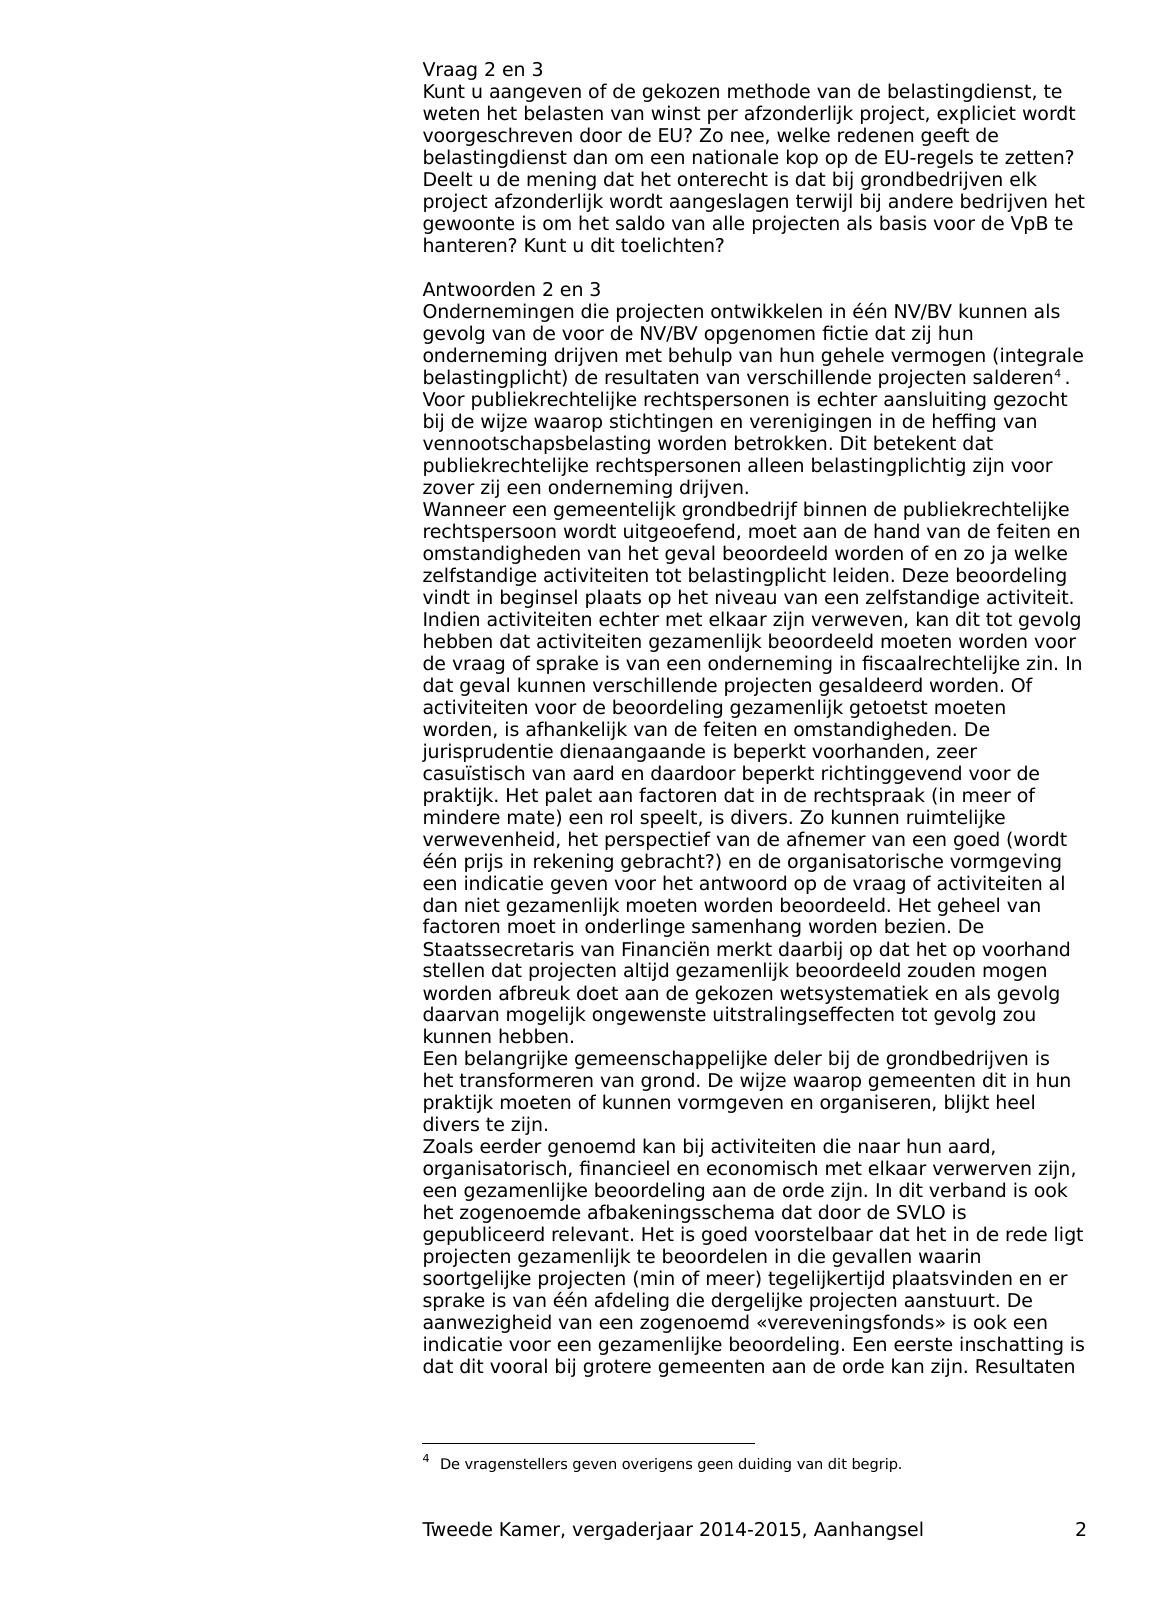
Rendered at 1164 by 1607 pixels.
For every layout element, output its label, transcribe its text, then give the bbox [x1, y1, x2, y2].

text Deelt u de mening dat het onterecht is dat bij grondbedrijven elk project afzonderlijk wordt aangeslagen terwijl bij andere bedrijven het gewoonte is om het saldo van alle projecten als basis voor de VpB te hanteren? Kunt u dit toelichten? [422, 169, 1087, 257]
text Kunt u aangeven of de gekozen methode van de belastingdienst, te weten het belasten van winst per afzonderlijk project, expliciet wordt voorgeschreven door de EU? Zo nee, welke redenen geeft de belastingdienst dan om een nationale kop op de EU-regels te zetten? [422, 81, 1087, 169]
text Vraag 2 en 3 [422, 59, 1087, 81]
text De vragenstellers geven overigens geen duiding van dit begrip. [422, 1452, 1087, 1474]
text Een belangrijke gemeenschappelijke deler bij de grondbedrijven is het transformeren van grond. De wijze waarop gemeenten dit in hun praktijk moeten of kunnen vormgeven en organiseren, blijkt heel divers te zijn. [422, 1048, 1087, 1136]
text Wanneer een gemeentelijk grondbedrijf binnen de publiekrechtelijke rechtspersoon wordt uitgeoefend, moet aan de hand van de feiten en omstandigheden van het geval beoordeeld worden of en zo ja welke zelfstandige activiteiten tot belastingplicht leiden. Deze beoordeling vindt in beginsel plaats op het niveau van een zelfstandige activiteit. Indien activiteiten echter met elkaar zijn verweven, kan dit tot gevolg hebben dat activiteiten gezamenlijk beoordeeld moeten worden voor de vraag of sprake is van een onderneming in fiscaalrechtelijke zin. In dat geval kunnen verschillende projecten gesaldeerd worden. Of activiteiten voor de beoordeling gezamenlijk getoetst moeten worden, is afhankelijk van de feiten en omstandigheden. De jurisprudentie dienaangaande is beperkt voorhanden, zeer casuïstisch van aard en daardoor beperkt richtinggevend voor de praktijk. Het palet aan factoren dat in de rechtspraak (in meer of mindere mate) een rol speelt, is divers. Zo kunnen ruimtelijke verwevenheid, het perspectief van de afnemer van een goed (wordt één prijs in rekening gebracht?) en de organisatorische vormgeving een indicatie geven voor het antwoord op de vraag of activiteiten al dan niet gezamenlijk moeten worden beoordeeld. Het geheel van factoren moet in onderlinge samenhang worden bezien. De Staatssecretaris van Financiën merkt daarbij op dat het op voorhand stellen dat projecten altijd gezamenlijk beoordeeld zouden mogen worden afbreuk doet aan de gekozen wetsystematiek en als gevolg daarvan mogelijk ongewenste uitstralingseffecten tot gevolg zou kunnen hebben. [422, 499, 1087, 1048]
text Zoals eerder genoemd kan bij activiteiten die naar hun aard, organisatorisch, financieel en economisch met elkaar verwerven zijn, een gezamenlijke beoordeling aan de orde zijn. In dit verband is ook het zogenoemde afbakeningsschema dat door de SVLO is gepubliceerd relevant. Het is goed voorstelbaar dat het in de rede ligt projecten gezamenlijk te beoordelen in die gevallen waarin soortgelijke projecten (min of meer) tegelijkertijd plaatsvinden en er sprake is van één afdeling die dergelijke projecten aanstuurt. De aanwezigheid van een zogenoemd «vereveningsfonds» is ook een indicatie voor een gezamenlijke beoordeling. Een eerste inschatting is dat dit vooral bij grotere gemeenten aan de orde kan zijn. Resultaten [422, 1136, 1087, 1378]
text Ondernemingen die projecten ontwikkelen in één NV/BV kunnen als gevolg van de voor de NV/BV opgenomen fictie dat zij hun onderneming drijven met behulp van hun gehele vermogen (integrale belastingplicht) de resultaten van verschillende projecten salderen. Voor publiekrechtelijke rechtspersonen is echter aansluiting gezocht bij de wijze waarop stichtingen en verenigingen in de heffing van vennootschapsbelasting worden betrokken. Dit betekent dat publiekrechtelijke rechtspersonen alleen belastingplichtig zijn voor zover zij een onderneming drijven. [422, 301, 1087, 499]
text Antwoorden 2 en 3 [422, 279, 1087, 301]
